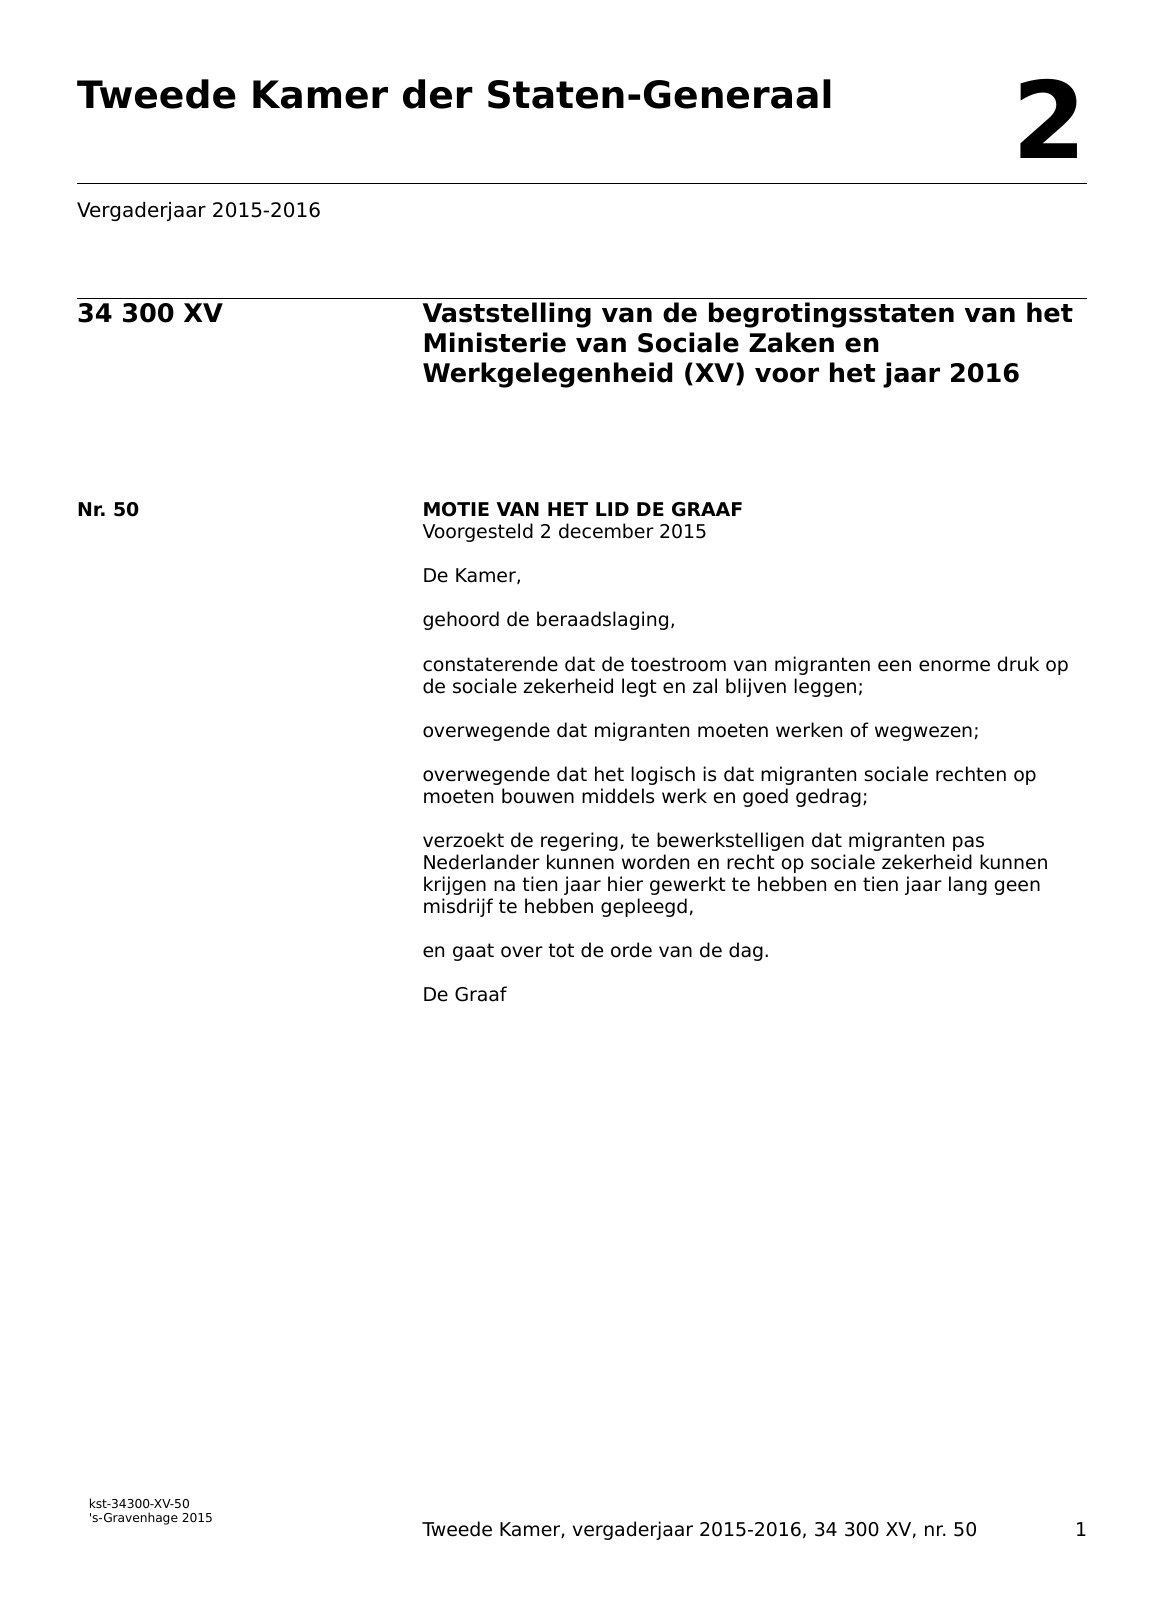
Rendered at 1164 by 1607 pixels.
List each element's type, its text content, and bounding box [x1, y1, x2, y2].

text en gaat over tot de orde van de dag. [422, 940, 1087, 962]
text De Graaf [422, 984, 1087, 1006]
table_header 2 [886, 59, 1087, 183]
subtitle 34 300 XV Vaststelling van de begrotingsstaten van het Ministerie van Sociale Zaken en Werkgelegenheid (XV) voor het jaar 2016 [77, 299, 1087, 388]
subtitle Nr. 50 MOTIE VAN HET LID DE GRAAF [77, 499, 1087, 521]
text gehoord de beraadslaging, [422, 609, 1087, 631]
text overwegende dat migranten moeten werken of wegwezen; [422, 720, 1087, 742]
text 's-Gravenhage 2015 [88, 1511, 323, 1525]
table_header Tweede Kamer der Staten-Generaal [77, 59, 886, 183]
text De Kamer, [422, 565, 1087, 587]
text overwegende dat het logisch is dat migranten sociale rechten op moeten bouwen middels werk en goed gedrag; [422, 764, 1087, 808]
text kst-34300-XV-50 [88, 1497, 323, 1511]
table_cell Vergaderjaar 2015-2016 [77, 184, 1087, 298]
text constaterende dat de toestroom van migranten een enorme druk op de sociale zekerheid legt en zal blijven leggen; [422, 653, 1087, 697]
text verzoekt de regering, te bewerkstelligen dat migranten pas Nederlander kunnen worden en recht op sociale zekerheid kunnen krijgen na tien jaar hier gewerkt te hebben en tien jaar lang geen misdrijf te hebben gepleegd, [422, 830, 1087, 918]
text Voorgesteld 2 december 2015 [422, 521, 1087, 543]
